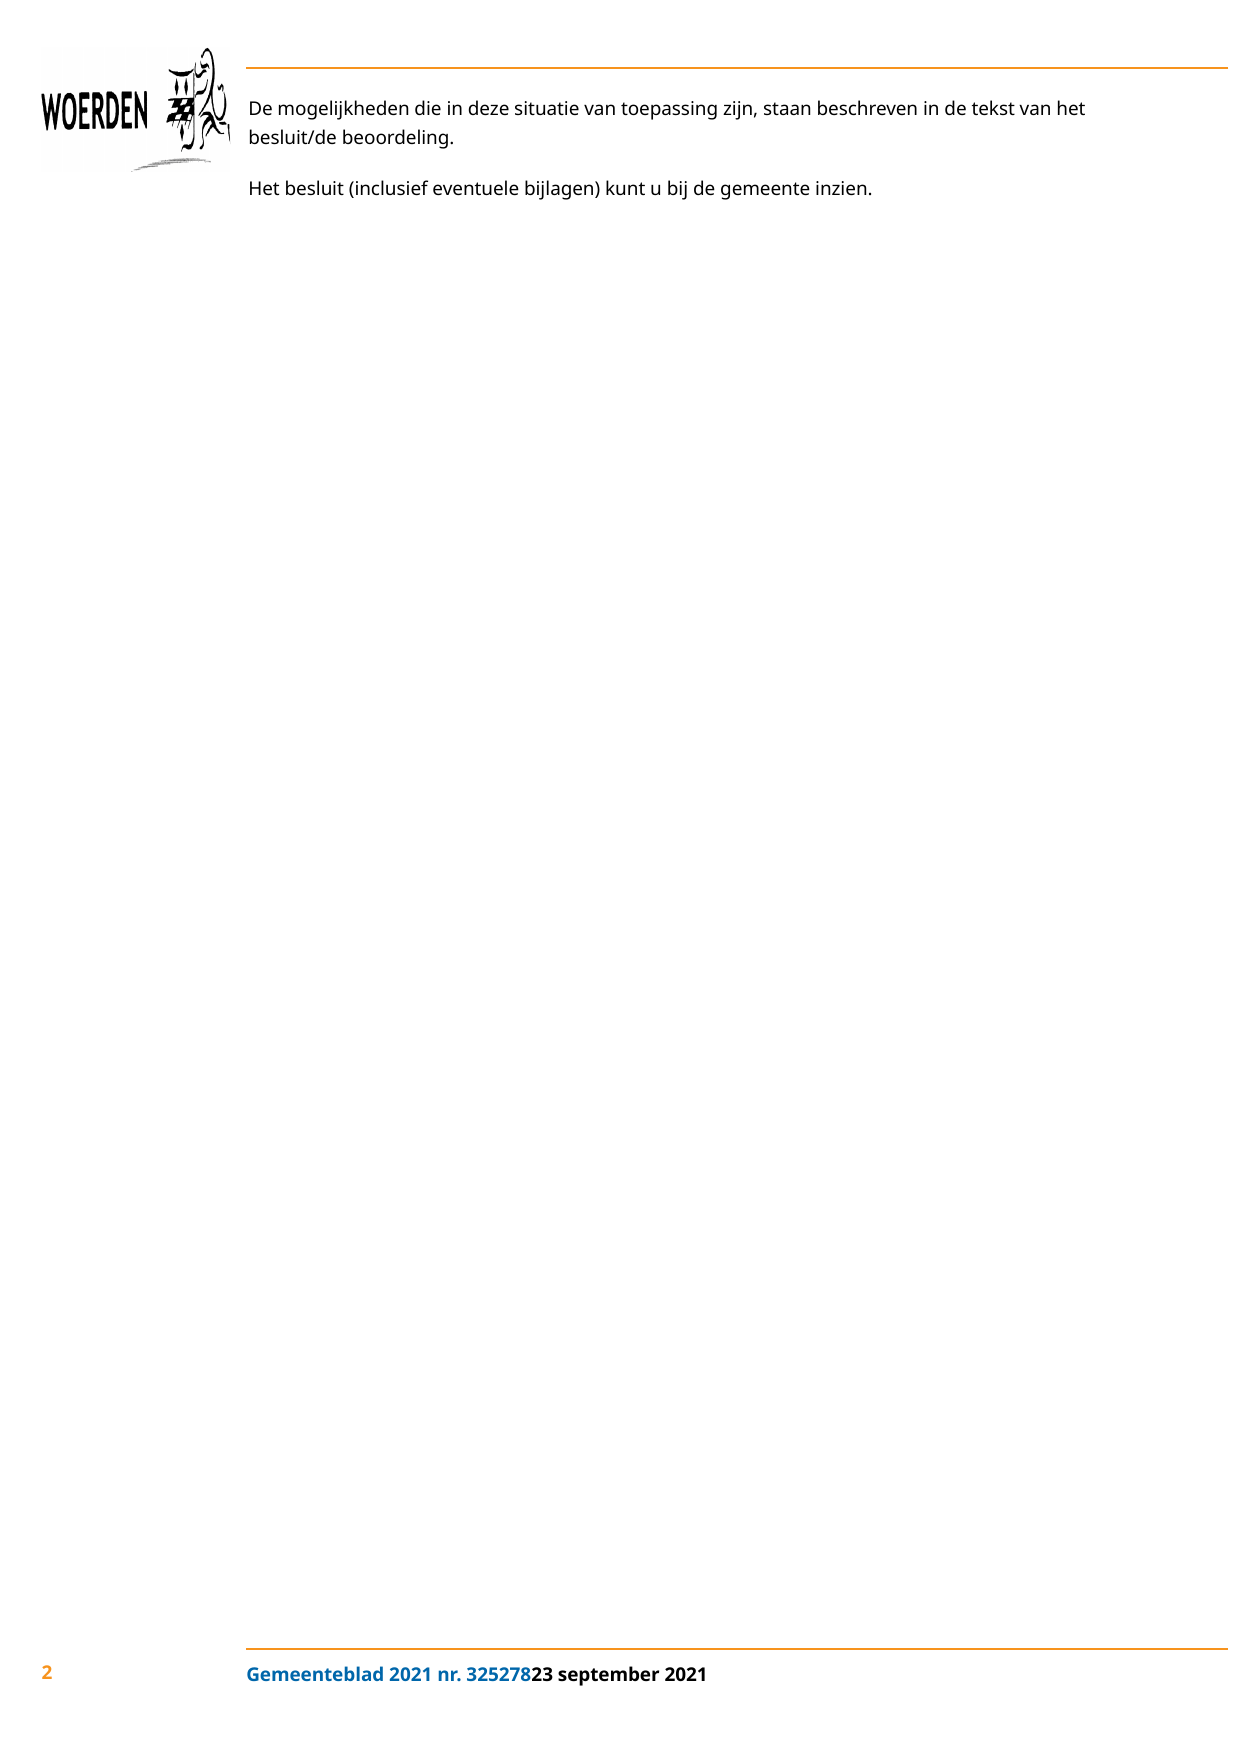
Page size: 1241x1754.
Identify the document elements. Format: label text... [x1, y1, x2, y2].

text De mogelijkheden die in deze situatie van toepassing zijn, staan beschreven in de tekst van het besluit/de beoordeling. [248, 95, 1152, 150]
text Het besluit (inclusief eventuele bijlagen) kunt u bij de gemeente inzien. [248, 175, 1152, 201]
picture [41, 47, 231, 172]
